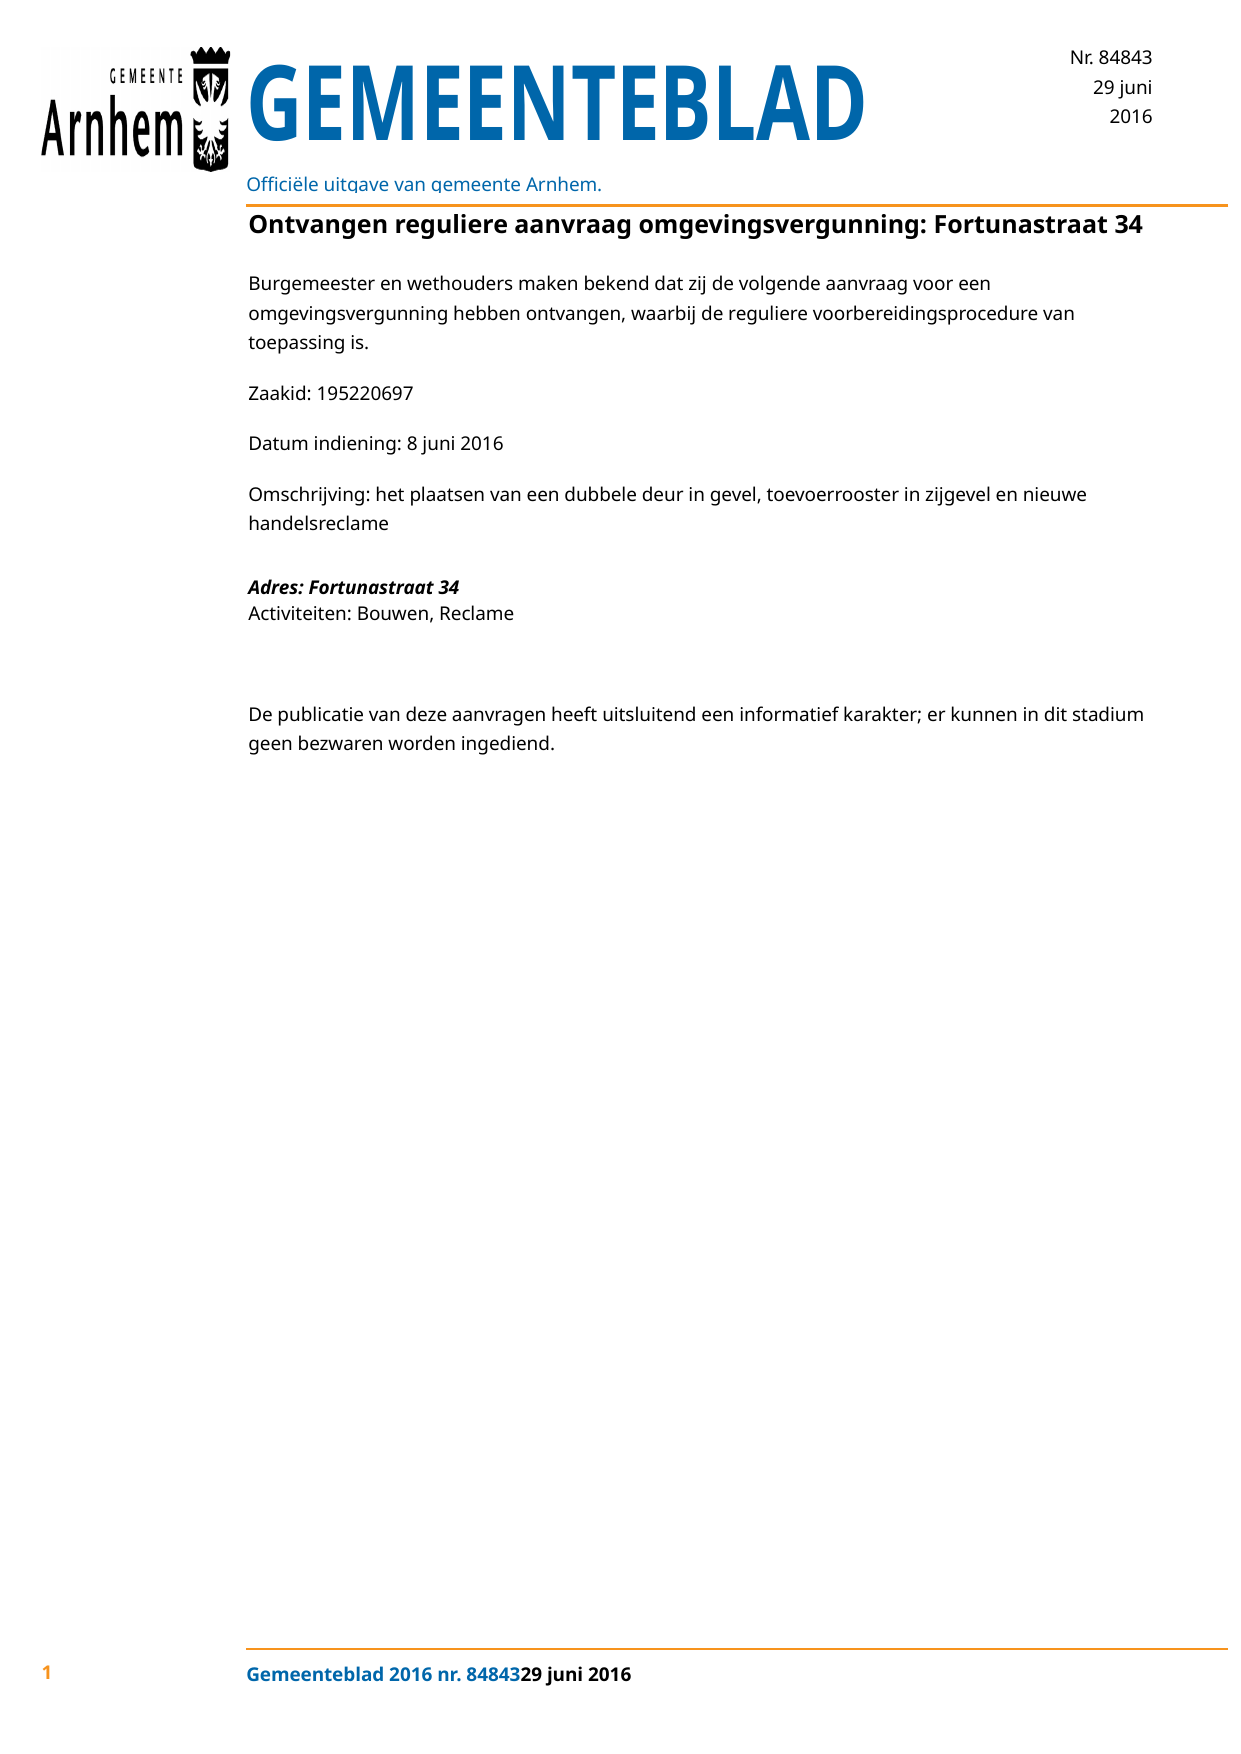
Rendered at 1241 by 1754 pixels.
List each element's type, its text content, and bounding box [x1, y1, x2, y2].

text Ontvangen reguliere aanvraag omgevingsvergunning: Fortunastraat 34 [248, 207, 1152, 241]
text Zaakid: 195220697 [248, 380, 1152, 406]
text Datum indiening: 8 juni 2016 [248, 430, 1152, 456]
text Activiteiten: Bouwen, Reclame [248, 600, 1152, 626]
text Omschrijving: het plaatsen van een dubbele deur in gevel, toevoerrooster in zijgevel en nieuwe handelsreclame [248, 481, 1152, 536]
text De publicatie van deze aanvragen heeft uitsluitend een informatief karakter; er kunnen in dit stadium geen bezwaren worden ingediend. [248, 701, 1152, 756]
text Adres: Fortunastraat 34 [248, 574, 1152, 600]
text Burgemeester en wethouders maken bekend dat zij de volgende aanvraag voor een omgevingsvergunning hebben ontvangen, waarbij de reguliere voorbereidingsprocedure van toepassing is. [248, 270, 1152, 355]
picture [41, 47, 231, 172]
